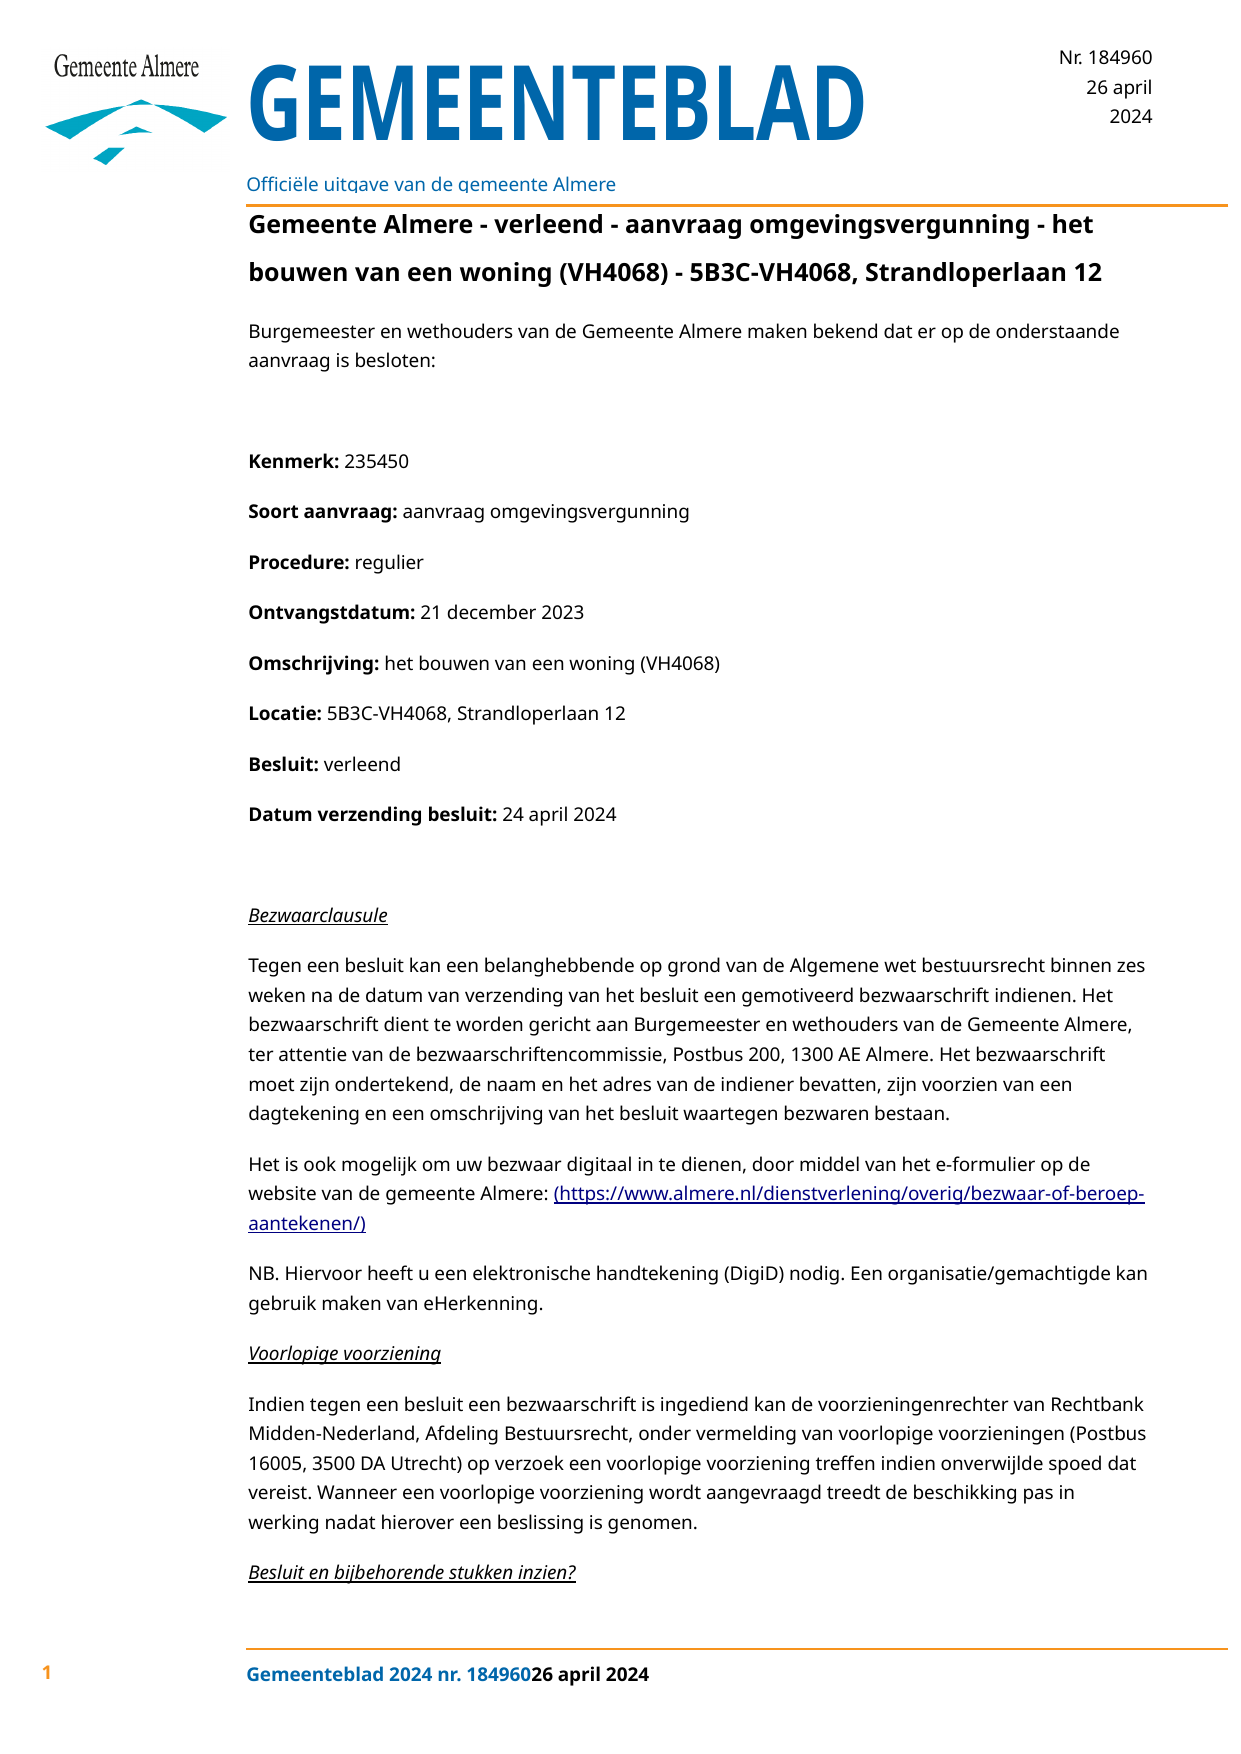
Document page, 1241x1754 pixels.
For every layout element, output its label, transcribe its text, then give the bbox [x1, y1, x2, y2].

text Het is ook mogelijk om uw bezwaar digitaal in te dienen, door middel van het e-formulier op de website van de gemeente Almere: (https://www.almere.nl/dienstverlening/overig/bezwaar-of-beroep-aantekenen/) [248, 1151, 1152, 1236]
text Indien tegen een besluit een bezwaarschrift is ingediend kan de voorzieningenrechter van Rechtbank Midden-Nederland, Afdeling Bestuursrecht, onder vermelding van voorlopige voorzieningen (Postbus 16005, 3500 DA Utrecht) op verzoek een voorlopige voorziening treffen indien onverwijlde spoed dat vereist. Wanneer een voorlopige voorziening wordt aangevraagd treedt de beschikking pas in werking nadat hierover een beslissing is genomen. [248, 1391, 1152, 1535]
text Omschrijving: het bouwen van een woning (VH4068) [248, 650, 1152, 676]
text Procedure: regulier [248, 549, 1152, 575]
text Gemeente Almere - verleend - aanvraag omgevingsvergunning - het bouwen van een woning (VH4068) - 5B3C-VH4068, Strandloperlaan 12 [248, 207, 1152, 288]
text Datum verzending besluit: 24 april 2024 [248, 801, 1152, 827]
text Besluit: verleend [248, 751, 1152, 777]
text Tegen een besluit kan een belanghebbende op grond van de Algemene wet bestuursrecht binnen zes weken na de datum van verzending van het besluit een gemotiveerd bezwaarschrift indienen. Het bezwaarschrift dient te worden gericht aan Burgemeester en wethouders van de Gemeente Almere, ter attentie van de bezwaarschriftencommissie, Postbus 200, 1300 AE Almere. Het bezwaarschrift moet zijn ondertekend, de naam en het adres van de indiener bevatten, zijn voorzien van een dagtekening en een omschrijving van het besluit waartegen bezwaren bestaan. [248, 952, 1152, 1126]
text Besluit en bijbehorende stukken inzien? [248, 1559, 1152, 1585]
text NB. Hiervoor heeft u een elektronische handtekening (DigiD) nodig. Een organisatie/gemachtigde kan gebruik maken van eHerkenning. [248, 1260, 1152, 1316]
text Locatie: 5B3C-VH4068, Strandloperlaan 12 [248, 700, 1152, 726]
text Voorlopige voorziening [248, 1340, 1152, 1366]
text Soort aanvraag: aanvraag omgevingsvergunning [248, 499, 1152, 524]
text Bezwaarclausule [248, 902, 1152, 928]
text Ontvangstdatum: 21 december 2023 [248, 599, 1152, 625]
picture [41, 47, 231, 172]
text Kenmerk: 235450 [248, 448, 1152, 474]
text Burgemeester en wethouders van de Gemeente Almere maken bekend dat er op de onderstaande aanvraag is besloten: [248, 318, 1152, 373]
